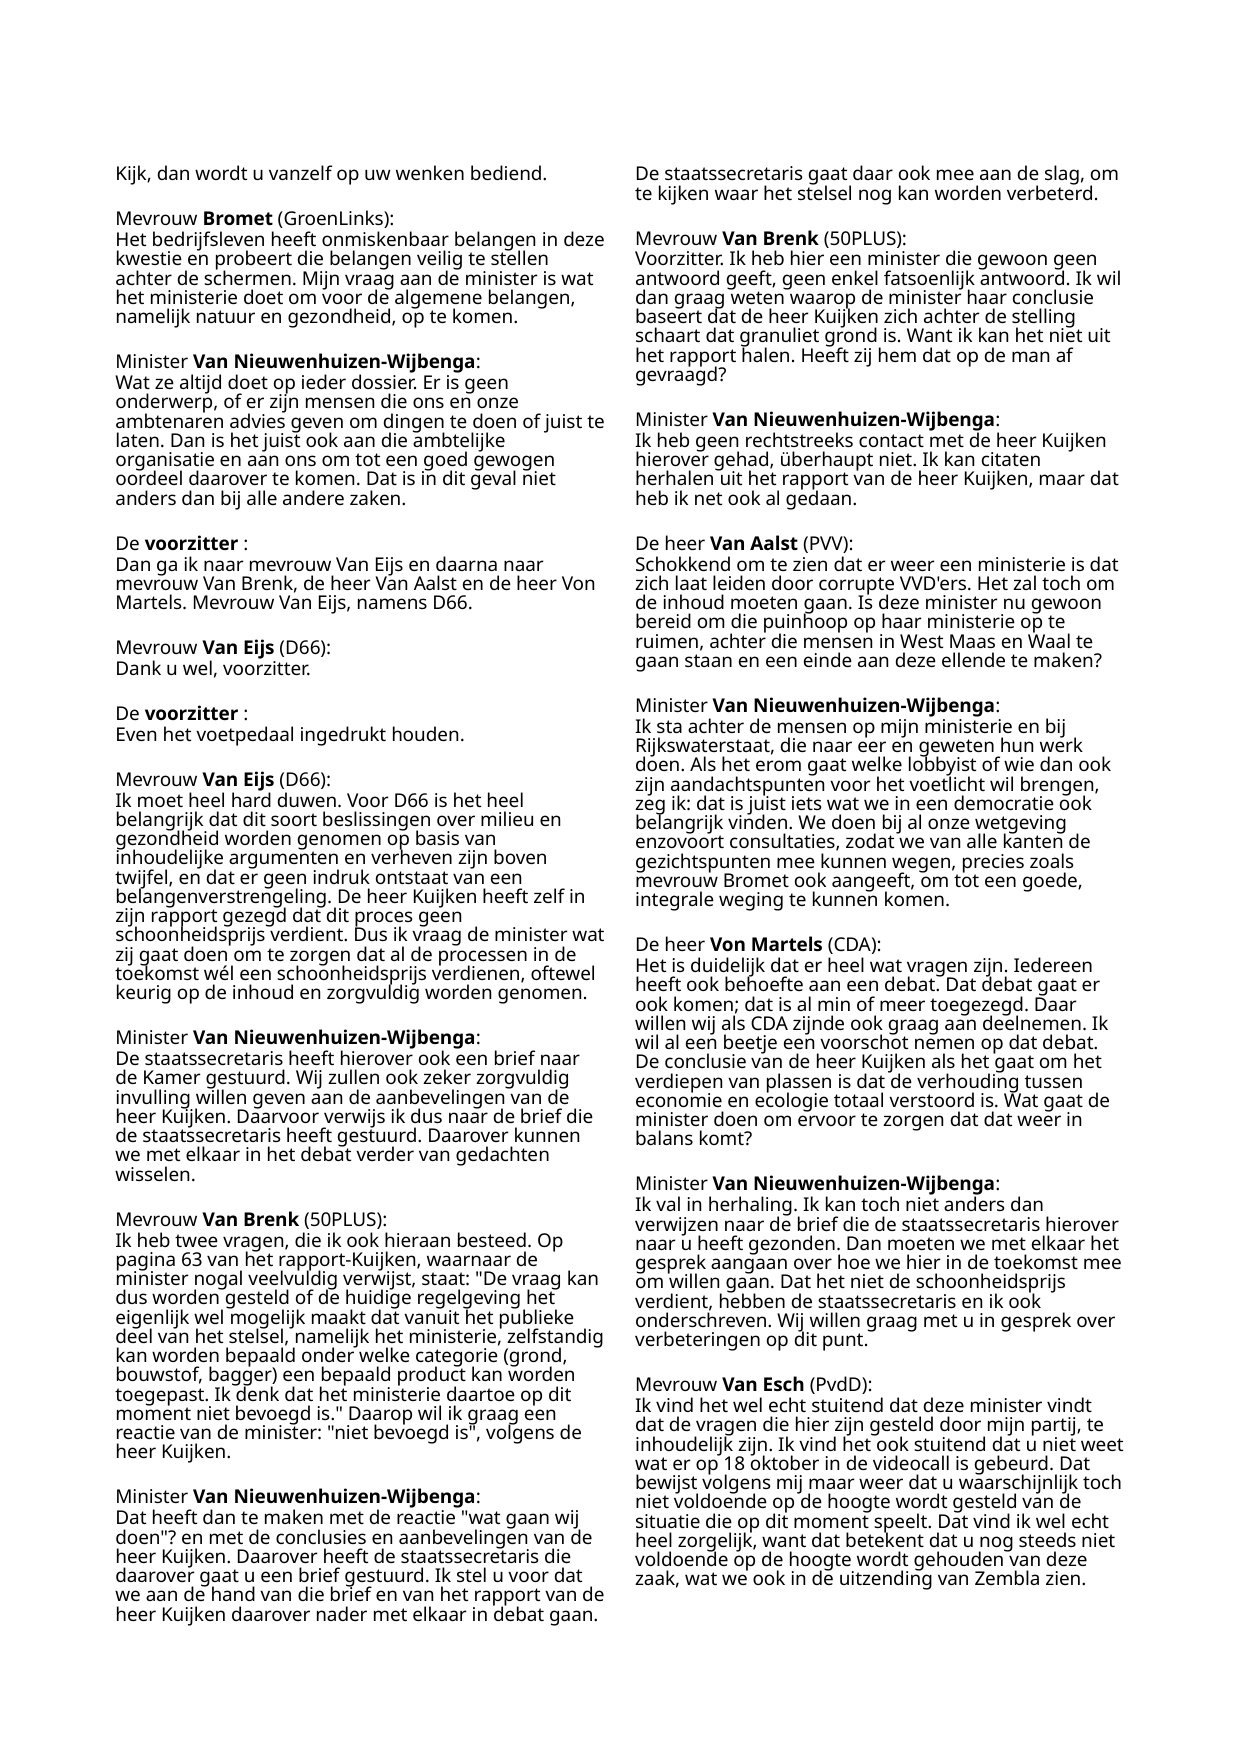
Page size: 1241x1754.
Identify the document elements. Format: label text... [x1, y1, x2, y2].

text De heer Von Martels (CDA): [635, 931, 1125, 957]
text Mevrouw Van Esch (PvdD): [635, 1371, 1125, 1397]
text Minister Van Nieuwenhuizen-Wijbenga: [635, 692, 1125, 718]
text De staatssecretaris heeft hierover ook een brief naar de Kamer gestuurd. Wij zullen ook zeker zorgvuldig invulling willen geven aan de aanbevelingen van de heer Kuijken. Daarvoor verwijs ik dus naar de brief die de staatssecretaris heeft gestuurd. Daarover kunnen we met elkaar in het debat verder van gedachten wisselen. [115, 1050, 605, 1185]
text De staatssecretaris gaat daar ook mee aan de slag, om te kijken waar het stelsel nog kan worden verbeterd. [635, 165, 1125, 204]
text Ik heb geen rechtstreeks contact met de heer Kuijken hierover gehad, überhaupt niet. Ik kan citaten herhalen uit het rapport van de heer Kuijken, maar dat heb ik net ook al gedaan. [635, 432, 1125, 509]
text Dan ga ik naar mevrouw Van Eijs en daarna naar mevrouw Van Brenk, de heer Van Aalst en de heer Von Martels. Mevrouw Van Eijs, namens D66. [115, 556, 605, 613]
text Mevrouw Van Eijs (D66): [115, 634, 605, 660]
text Mevrouw Bromet (GroenLinks): [115, 205, 605, 231]
text Ik sta achter de mensen op mijn ministerie en bij Rijkswaterstaat, die naar eer en geweten hun werk doen. Als het erom gaat welke lobbyist of wie dan ook zijn aandachtspunten voor het voetlicht wil brengen, zeg ik: dat is juist iets wat we in een democratie ook belangrijk vinden. We doen bij al onze wetgeving enzovoort consultaties, zodat we van alle kanten de gezichtspunten mee kunnen wegen, precies zoals mevrouw Bromet ook aangeeft, om tot een goede, integrale weging te kunnen komen. [635, 718, 1125, 910]
text Het bedrijfsleven heeft onmiskenbaar belangen in deze kwestie en probeert die belangen veilig te stellen achter de schermen. Mijn vraag aan de minister is wat het ministerie doet om voor de algemene belangen, namelijk natuur en gezondheid, op te komen. [115, 231, 605, 327]
text Het is duidelijk dat er heel wat vragen zijn. Iedereen heeft ook behoefte aan een debat. Dat debat gaat er ook komen; dat is al min of meer toegezegd. Daar willen wij als CDA zijnde ook graag aan deelnemen. Ik wil al een beetje een voorschot nemen op dat debat. De conclusie van de heer Kuijken als het gaat om het verdiepen van plassen is dat de verhouding tussen economie en ecologie totaal verstoord is. Wat gaat de minister doen om ervoor te zorgen dat dat weer in balans komt? [635, 957, 1125, 1150]
text Minister Van Nieuwenhuizen-Wijbenga: [635, 406, 1125, 432]
text Voorzitter. Ik heb hier een minister die gewoon geen antwoord geeft, geen enkel fatsoenlijk antwoord. Ik wil dan graag weten waarop de minister haar conclusie baseert dat de heer Kuijken zich achter de stelling schaart dat granuliet grond is. Want ik kan het niet uit het rapport halen. Heeft zij hem dat op de man af gevraagd? [635, 250, 1125, 385]
text Ik vind het wel echt stuitend dat deze minister vindt dat de vragen die hier zijn gesteld door mijn partij, te inhoudelijk zijn. Ik vind het ook stuitend dat u niet weet wat er op 18 oktober in de videocall is gebeurd. Dat bewijst volgens mij maar weer dat u waarschijnlijk toch niet voldoende op de hoogte wordt gesteld van de situatie die op dit moment speelt. Dat vind ik wel echt heel zorgelijk, want dat betekent dat u nog steeds niet voldoende op de hoogte wordt gehouden van deze zaak, wat we ook in de uitzending van Zembla zien. [635, 1397, 1125, 1590]
text Kijk, dan wordt u vanzelf op uw wenken bediend. [115, 165, 605, 184]
text Dank u wel, voorzitter. [115, 660, 605, 679]
text Mevrouw Van Brenk (50PLUS): [635, 225, 1125, 250]
text Minister Van Nieuwenhuizen-Wijbenga: [635, 1171, 1125, 1196]
text Mevrouw Van Eijs (D66): [115, 766, 605, 792]
text De heer Van Aalst (PVV): [635, 530, 1125, 556]
text Minister Van Nieuwenhuizen-Wijbenga: [115, 1484, 605, 1509]
text Minister Van Nieuwenhuizen-Wijbenga: [115, 348, 605, 374]
text Ik moet heel hard duwen. Voor D66 is het heel belangrijk dat dit soort beslissingen over milieu en gezondheid worden genomen op basis van inhoudelijke argumenten en verheven zijn boven twijfel, en dat er geen indruk ontstaat van een belangenverstrengeling. De heer Kuijken heeft zelf in zijn rapport gezegd dat dit proces geen schoonheidsprijs verdient. Dus ik vraag de minister wat zij gaat doen om te zorgen dat al de processen in de toekomst wél een schoonheidsprijs verdienen, oftewel keurig op de inhoud en zorgvuldig worden genomen. [115, 792, 605, 1003]
text De voorzitter : [115, 530, 605, 556]
text Even het voetpedaal ingedrukt houden. [115, 726, 605, 745]
text Schokkend om te zien dat er weer een ministerie is dat zich laat leiden door corrupte VVD'ers. Het zal toch om de inhoud moeten gaan. Is deze minister nu gewoon bereid om die puinhoop op haar ministerie op te ruimen, achter die mensen in West Maas en Waal te gaan staan en een einde aan deze ellende te maken? [635, 556, 1125, 671]
text Wat ze altijd doet op ieder dossier. Er is geen onderwerp, of er zijn mensen die ons en onze ambtenaren advies geven om dingen te doen of juist te laten. Dan is het juist ook aan die ambtelijke organisatie en aan ons om tot een goed gewogen oordeel daarover te komen. Dat is in dit geval niet anders dan bij alle andere zaken. [115, 374, 605, 509]
text De voorzitter : [115, 700, 605, 726]
text Dat heeft dan te maken met de reactie "wat gaan wij doen"? en met de conclusies en aanbevelingen van de heer Kuijken. Daarover heeft de staatssecretaris die daarover gaat u een brief gestuurd. Ik stel u voor dat we aan de hand van die brief en van het rapport van de heer Kuijken daarover nader met elkaar in debat gaan. [115, 1509, 605, 1625]
text Minister Van Nieuwenhuizen-Wijbenga: [115, 1024, 605, 1050]
text Mevrouw Van Brenk (50PLUS): [115, 1206, 605, 1232]
text Ik val in herhaling. Ik kan toch niet anders dan verwijzen naar de brief die de staatssecretaris hierover naar u heeft gezonden. Dan moeten we met elkaar het gesprek aangaan over hoe we hier in de toekomst mee om willen gaan. Dat het niet de schoonheidsprijs verdient, hebben de staatssecretaris en ik ook onderschreven. Wij willen graag met u in gesprek over verbeteringen op dit punt. [635, 1196, 1125, 1350]
text Ik heb twee vragen, die ik ook hieraan besteed. Op pagina 63 van het rapport-Kuijken, waarnaar de minister nogal veelvuldig verwijst, staat: "De vraag kan dus worden gesteld of de huidige regelgeving het eigenlijk wel mogelijk maakt dat vanuit het publieke deel van het stelsel, namelijk het ministerie, zelfstandig kan worden bepaald onder welke categorie (grond, bouwstof, bagger) een bepaald product kan worden toegepast. Ik denk dat het ministerie daartoe op dit moment niet bevoegd is." Daarop wil ik graag een reactie van de minister: "niet bevoegd is", volgens de heer Kuijken. [115, 1232, 605, 1463]
